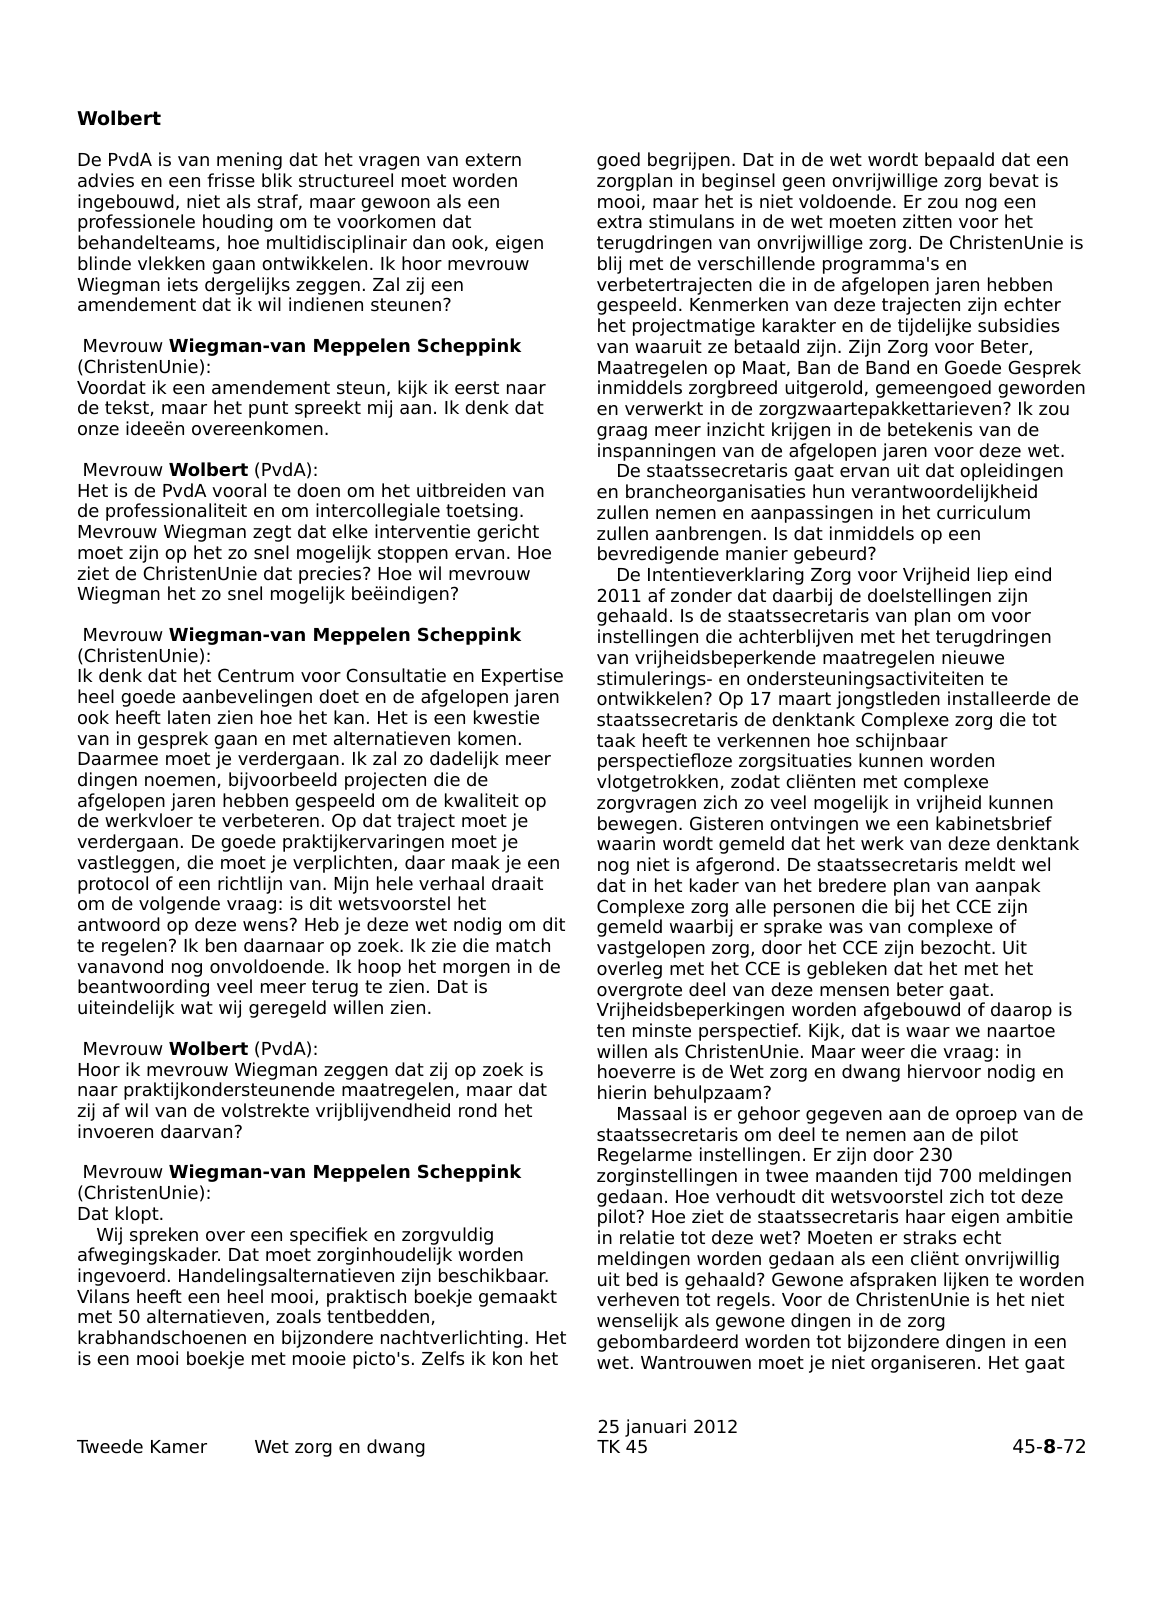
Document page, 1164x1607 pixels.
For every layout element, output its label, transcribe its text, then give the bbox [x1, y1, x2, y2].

text Hoor ik mevrouw Wiegman zeggen dat zij op zoek is naar praktijkondersteunende maatregelen, maar dat zij af wil van de volstrekte vrijblijvendheid rond het invoeren daarvan? [77, 1059, 567, 1142]
text Het is de PvdA vooral te doen om het uitbreiden van de professionaliteit en om intercollegiale toetsing. Mevrouw Wiegman zegt dat elke interventie gericht moet zijn op het zo snel mogelijk stoppen ervan. Hoe ziet de ChristenUnie dat precies? Hoe wil mevrouw Wiegman het zo snel mogelijk beëindigen? [77, 480, 567, 605]
text goed begrijpen. Dat in de wet wordt bepaald dat een zorgplan in beginsel geen onvrijwillige zorg bevat is mooi, maar het is niet voldoende. Er zou nog een extra stimulans in de wet moeten zitten voor het terugdringen van onvrijwillige zorg. De ChristenUnie is blij met de verschillende programma's en verbetertrajecten die in de afgelopen jaren hebben gespeeld. Kenmerken van deze trajecten zijn echter het projectmatige karakter en de tijdelijke subsidies van waaruit ze betaald zijn. Zijn Zorg voor Beter, Maatregelen op Maat, Ban de Band en Goede Gesprek inmiddels zorgbreed uitgerold, gemeengoed geworden en verwerkt in de zorgzwaartepakkettarieven? Ik zou graag meer inzicht krijgen in de betekenis van de inspanningen van de afgelopen jaren voor deze wet. [596, 150, 1087, 461]
text De PvdA is van mening dat het vragen van extern advies en een frisse blik structureel moet worden ingebouwd, niet als straf, maar gewoon als een professionele houding om te voorkomen dat behandelteams, hoe multidisciplinair dan ook, eigen blinde vlekken gaan ontwikkelen. Ik hoor mevrouw Wiegman iets dergelijks zeggen. Zal zij een amendement dat ik wil indienen steunen? [77, 150, 567, 316]
text Dat klopt. [77, 1204, 567, 1224]
text De Intentieverklaring Zorg voor Vrijheid liep eind 2011 af zonder dat daarbij de doelstellingen zijn gehaald. Is de staatssecretaris van plan om voor instellingen die achterblijven met het terugdringen van vrijheidsbeperkende maatregelen nieuwe stimulerings- en ondersteuningsactiviteiten te ontwikkelen? Op 17 maart jongstleden installeerde de staatssecretaris de denktank Complexe zorg die tot taak heeft te verkennen hoe schijnbaar perspectiefloze zorgsituaties kunnen worden vlotgetrokken, zodat cliënten met complexe zorgvragen zich zo veel mogelijk in vrijheid kunnen bewegen. Gisteren ontvingen we een kabinetsbrief waarin wordt gemeld dat het werk van deze denktank nog niet is afgerond. De staatssecretaris meldt wel dat in het kader van het bredere plan van aanpak Complexe zorg alle personen die bij het CCE zijn gemeld waarbij er sprake was van complexe of vastgelopen zorg, door het CCE zijn bezocht. Uit overleg met het CCE is gebleken dat het met het overgrote deel van deze mensen beter gaat. Vrijheidsbeperkingen worden afgebouwd of daarop is ten minste perspectief. Kijk, dat is waar we naartoe willen als ChristenUnie. Maar weer die vraag: in hoeverre is de Wet zorg en dwang hiervoor nodig en hierin behulpzaam? [596, 565, 1087, 1104]
text Mevrouw Wiegman-van Meppelen Scheppink (ChristenUnie): [77, 625, 567, 666]
text Voordat ik een amendement steun, kijk ik eerst naar de tekst, maar het punt spreekt mij aan. Ik denk dat onze ideeën overeenkomen. [77, 377, 567, 440]
text Mevrouw Wiegman-van Meppelen Scheppink (ChristenUnie): [77, 1162, 567, 1204]
text De staatssecretaris gaat ervan uit dat opleidingen en brancheorganisaties hun verantwoordelijkheid zullen nemen en aanpassingen in het curriculum zullen aanbrengen. Is dat inmiddels op een bevredigende manier gebeurd? [596, 461, 1087, 565]
text Mevrouw Wiegman-van Meppelen Scheppink (ChristenUnie): [77, 336, 567, 377]
text Mevrouw Wolbert (PvdA): [77, 460, 567, 480]
text Mevrouw Wolbert (PvdA): [77, 1039, 567, 1059]
text Ik denk dat het Centrum voor Consultatie en Expertise heel goede aanbevelingen doet en de afgelopen jaren ook heeft laten zien hoe het kan. Het is een kwestie van in gesprek gaan en met alternatieven komen. Daarmee moet je verdergaan. Ik zal zo dadelijk meer dingen noemen, bijvoorbeeld projecten die de afgelopen jaren hebben gespeeld om de kwaliteit op de werkvloer te verbeteren. Op dat traject moet je verdergaan. De goede praktijkervaringen moet je vastleggen, die moet je verplichten, daar maak je een protocol of een richtlijn van. Mijn hele verhaal draait om de volgende vraag: is dit wetsvoorstel het antwoord op deze wens? Heb je deze wet nodig om dit te regelen? Ik ben daarnaar op zoek. Ik zie die match vanavond nog onvoldoende. Ik hoop het morgen in de beantwoording veel meer terug te zien. Dat is uiteindelijk wat wij geregeld willen zien. [77, 666, 567, 1019]
text Massaal is er gehoor gegeven aan de oproep van de staatssecretaris om deel te nemen aan de pilot Regelarme instellingen. Er zijn door 230 zorginstellingen in twee maanden tijd 700 meldingen gedaan. Hoe verhoudt dit wetsvoorstel zich tot deze pilot? Hoe ziet de staatssecretaris haar eigen ambitie in relatie tot deze wet? Moeten er straks echt meldingen worden gedaan als een cliënt onvrijwillig uit bed is gehaald? Gewone afspraken lijken te worden verheven tot regels. Voor de ChristenUnie is het niet wenselijk als gewone dingen in de zorg gebombardeerd worden tot bijzondere dingen in een wet. Wantrouwen moet je niet organiseren. Het gaat [596, 1104, 1087, 1373]
text Wij spreken over een specifiek en zorgvuldig afwegingskader. Dat moet zorginhoudelijk worden ingevoerd. Handelingsalternatieven zijn beschikbaar. Vilans heeft een heel mooi, praktisch boekje gemaakt met 50 alternatieven, zoals tentbedden, krabhandschoenen en bijzondere nachtverlichting. Het is een mooi boekje met mooie picto's. Zelfs ik kon het [77, 1224, 567, 1369]
